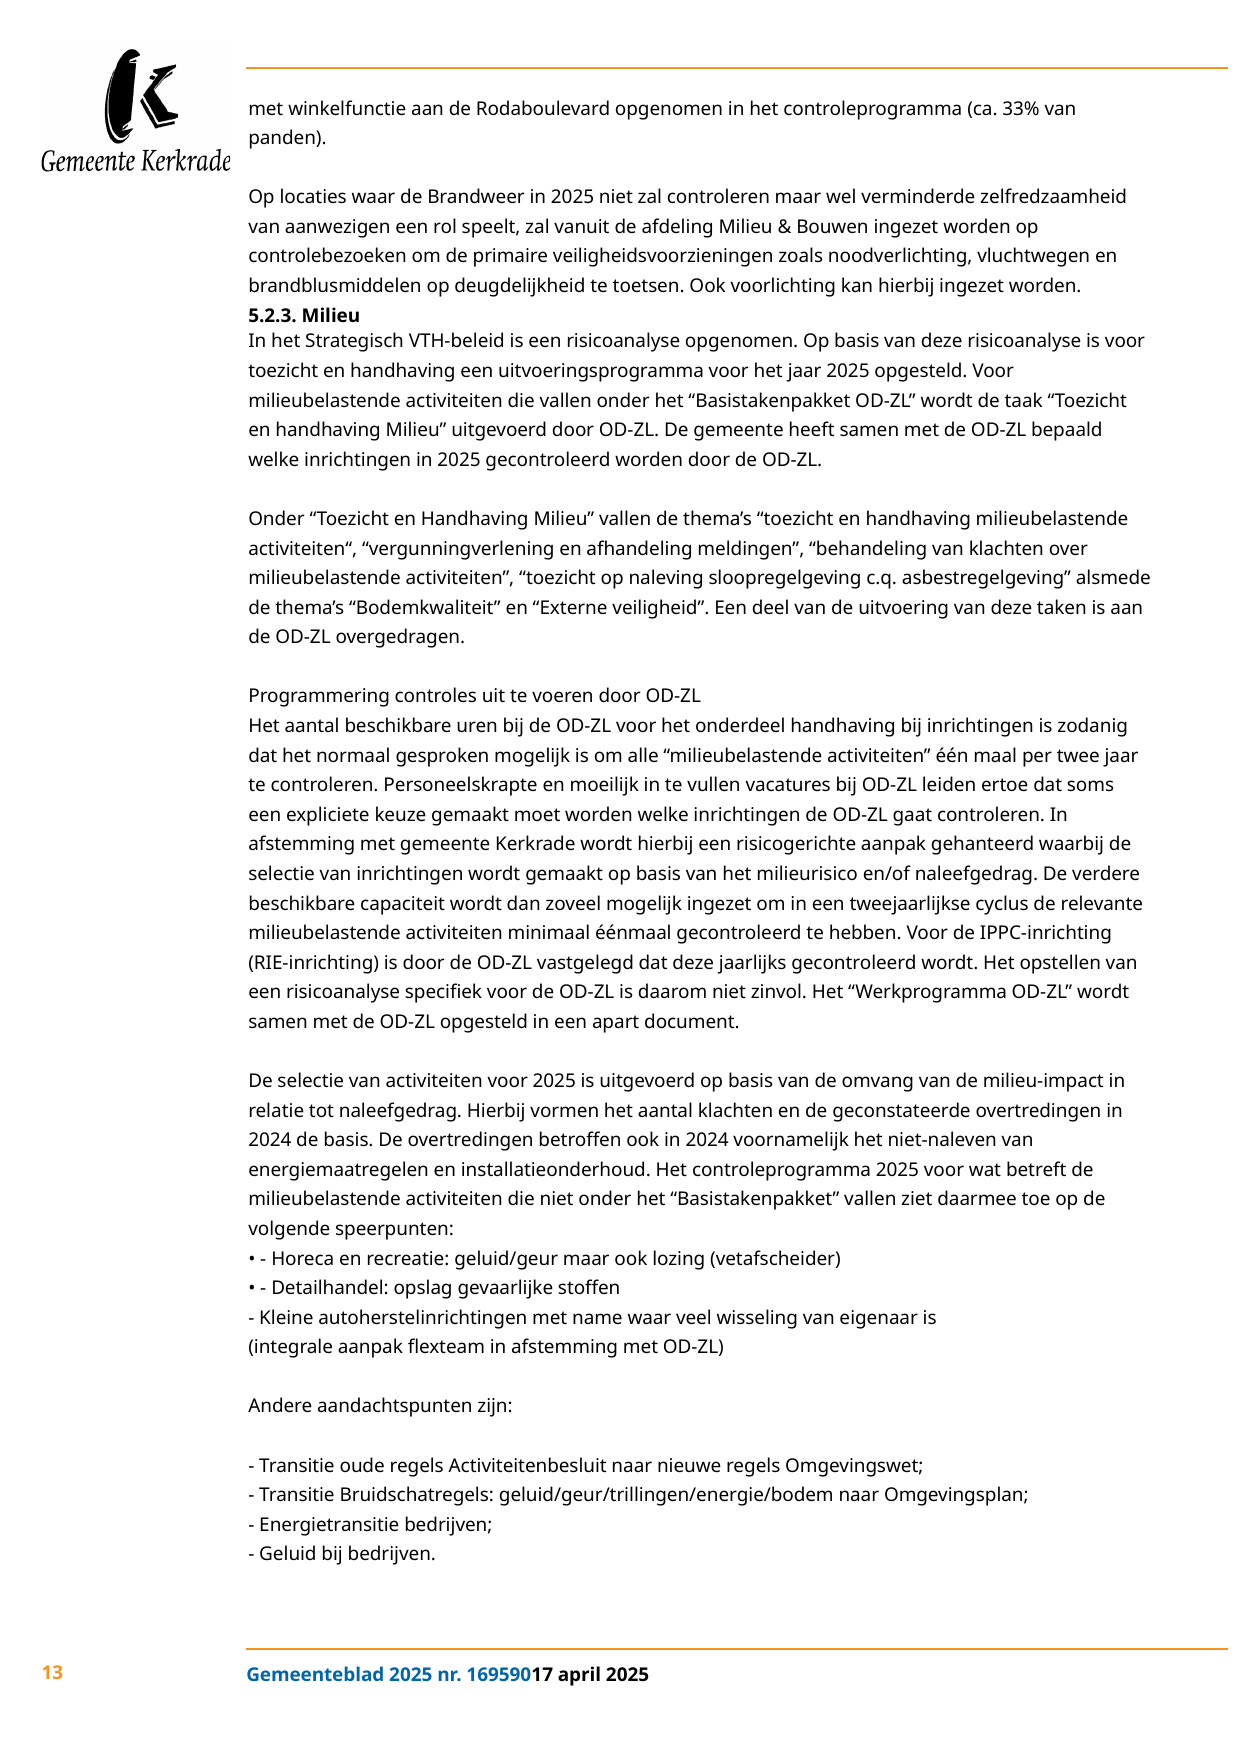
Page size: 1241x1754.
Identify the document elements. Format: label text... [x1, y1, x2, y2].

text Het aantal beschikbare uren bij de OD-ZL voor het onderdeel handhaving bij inrichtingen is zodanig dat het normaal gesproken mogelijk is om alle “milieubelastende activiteiten” één maal per twee jaar te controleren. Personeelskrapte en moeilijk in te vullen vacatures bij OD-ZL leiden ertoe dat soms een expliciete keuze gemaakt moet worden welke inrichtingen de OD-ZL gaat controleren. In afstemming met gemeente Kerkrade wordt hierbij een risicogerichte aanpak gehanteerd waarbij de selectie van inrichtingen wordt gemaakt op basis van het milieurisico en/of naleefgedrag. De verdere beschikbare capaciteit wordt dan zoveel mogelijk ingezet om in een tweejaarlijkse cyclus de relevante milieubelastende activiteiten minimaal éénmaal gecontroleerd te hebben. Voor de IPPC-inrichting (RIE-inrichting) is door de OD-ZL vastgelegd dat deze jaarlijks gecontroleerd wordt. Het opstellen van een risicoanalyse specifiek voor de OD-ZL is daarom niet zinvol. Het “Werkprogramma OD-ZL” wordt samen met de OD-ZL opgesteld in een apart document. [248, 712, 1152, 1034]
text • - Detailhandel: opslag gevaarlijke stoffen [248, 1274, 1152, 1300]
text - Kleine autoherstelinrichtingen met name waar veel wisseling van eigenaar is [248, 1304, 1152, 1329]
text - Transitie Bruidschatregels: geluid/geur/trillingen/energie/bodem naar Omgevingsplan; [248, 1481, 1152, 1507]
text De selectie van activiteiten voor 2025 is uitgevoerd op basis van de omvang van de milieu-impact in relatie tot naleefgedrag. Hierbij vormen het aantal klachten en de geconstateerde overtredingen in 2024 de basis. De overtredingen betroffen ook in 2024 voornamelijk het niet-naleven van energiemaatregelen en installatieonderhoud. Het controleprogramma 2025 voor wat betreft de milieubelastende activiteiten die niet onder het “Basistakenpakket” vallen ziet daarmee toe op de volgende speerpunten: [248, 1067, 1152, 1241]
text In het Strategisch VTH-beleid is een risicoanalyse opgenomen. Op basis van deze risicoanalyse is voor toezicht en handhaving een uitvoeringsprogramma voor het jaar 2025 opgesteld. Voor milieubelastende activiteiten die vallen onder het “Basistakenpakket OD-ZL” wordt de taak “Toezicht en handhaving Milieu” uitgevoerd door OD-ZL. De gemeente heeft samen met de OD-ZL bepaald welke inrichtingen in 2025 gecontroleerd worden door de OD-ZL. [248, 328, 1152, 472]
text 5.2.3. Milieu [248, 302, 1152, 328]
text - Transitie oude regels Activiteitenbesluit naar nieuwe regels Omgevingswet; [248, 1452, 1152, 1477]
text met winkelfunctie aan de Rodaboulevard opgenomen in het controleprogramma (ca. 33% van panden). [248, 95, 1152, 150]
text Onder “Toezicht en Handhaving Milieu” vallen de thema’s “toezicht en handhaving milieubelastende activiteiten“, “vergunningverlening en afhandeling meldingen”, “behandeling van klachten over milieubelastende activiteiten”, “toezicht op naleving sloopregelgeving c.q. asbestregelgeving” alsmede de thema’s “Bodemkwaliteit” en “Externe veiligheid”. Een deel van de uitvoering van deze taken is aan de OD-ZL overgedragen. [248, 505, 1152, 649]
text Programmering controles uit te voeren door OD-ZL [248, 683, 1152, 708]
text • - Horeca en recreatie: geluid/geur maar ook lozing (vetafscheider) [248, 1245, 1152, 1270]
text - Energietransitie bedrijven; [248, 1511, 1152, 1537]
text (integrale aanpak flexteam in afstemming met OD-ZL) [248, 1333, 1152, 1359]
picture [41, 47, 231, 172]
text Op locaties waar de Brandweer in 2025 niet zal controleren maar wel verminderde zelfredzaamheid van aanwezigen een rol speelt, zal vanuit de afdeling Milieu & Bouwen ingezet worden op controlebezoeken om de primaire veiligheidsvoorzieningen zoals noodverlichting, vluchtwegen en brandblusmiddelen op deugdelijkheid te toetsen. Ook voorlichting kan hierbij ingezet worden. [248, 183, 1152, 298]
text Andere aandachtspunten zijn: [248, 1393, 1152, 1418]
text - Geluid bij bedrijven. [248, 1541, 1152, 1566]
